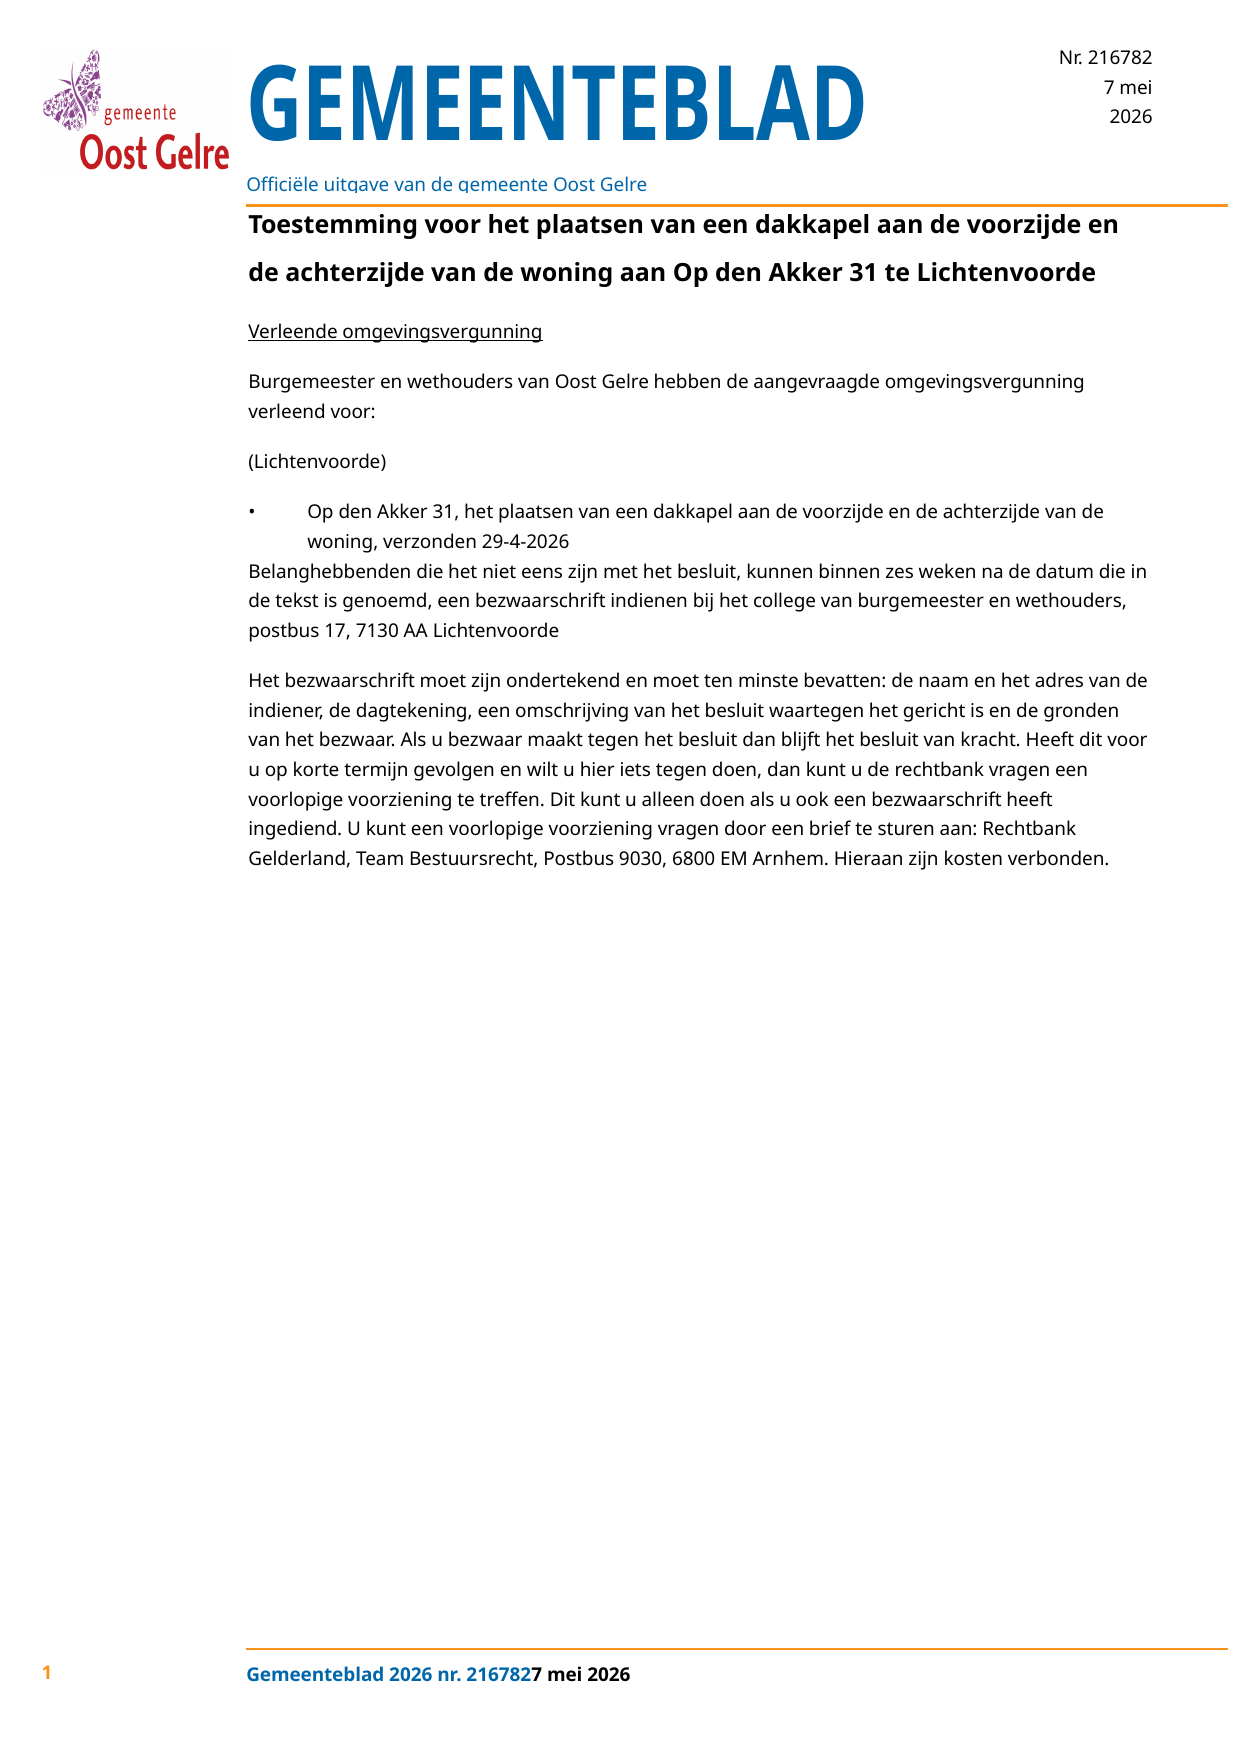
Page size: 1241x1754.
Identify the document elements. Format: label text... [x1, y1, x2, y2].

picture [41, 47, 231, 172]
list Op den Akker 31, het plaatsen van een dakkapel aan de voorzijde en de achterzijde van de woning, verzonden 29-4-2026 [248, 499, 1152, 554]
text Het bezwaarschrift moet zijn ondertekend en moet ten minste bevatten: de naam en het adres van de indiener, de dagtekening, een omschrijving van het besluit waartegen het gericht is en de gronden van het bezwaar. Als u bezwaar maakt tegen het besluit dan blijft het besluit van kracht. Heeft dit voor u op korte termijn gevolgen en wilt u hier iets tegen doen, dan kunt u de rechtbank vragen een voorlopige voorziening te treffen. Dit kunt u alleen doen als u ook een bezwaarschrift heeft ingediend. U kunt een voorlopige voorziening vragen door een brief te sturen aan: Rechtbank Gelderland, Team Bestuursrecht, Postbus 9030, 6800 EM Arnhem. Hieraan zijn kosten verbonden. [248, 667, 1152, 871]
text Toestemming voor het plaatsen van een dakkapel aan de voorzijde en de achterzijde van de woning aan Op den Akker 31 te Lichtenvoorde [248, 207, 1152, 288]
text Burgemeester en wethouders van Oost Gelre hebben de aangevraagde omgevingsvergunning verleend voor: [248, 368, 1152, 424]
text Belanghebbenden die het niet eens zijn met het besluit, kunnen binnen zes weken na de datum die in de tekst is genoemd, een bezwaarschrift indienen bij het college van burgemeester en wethouders, postbus 17, 7130 AA Lichtenvoorde [248, 558, 1152, 643]
text (Lichtenvoorde) [248, 448, 1152, 474]
text Verleende omgevingsvergunning [248, 318, 1152, 344]
